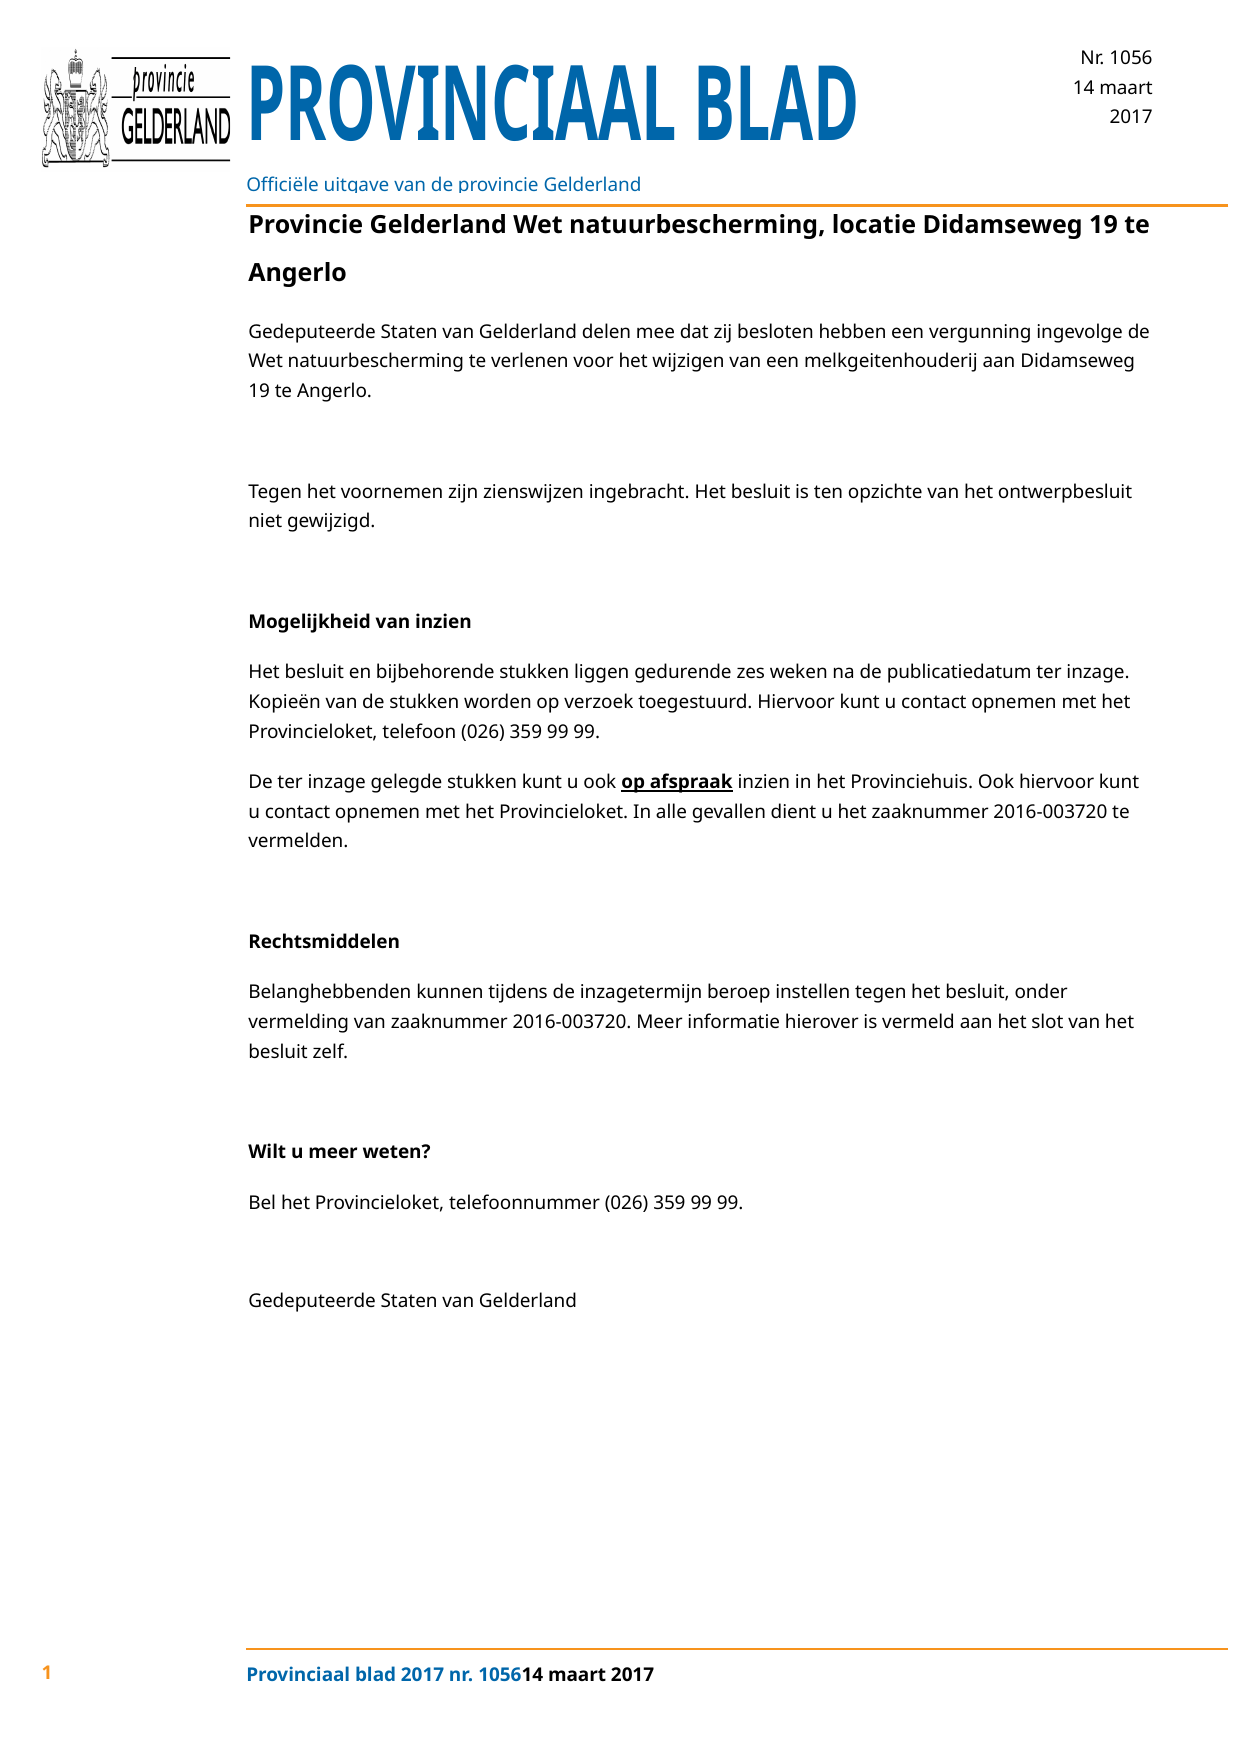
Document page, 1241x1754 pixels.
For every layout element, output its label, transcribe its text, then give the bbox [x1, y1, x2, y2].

text Mogelijkheid van inzien [248, 608, 1152, 634]
text Gedeputeerde Staten van Gelderland delen mee dat zij besloten hebben een vergunning ingevolge de Wet natuurbescherming te verlenen voor het wijzigen van een melkgeitenhouderij aan Didamseweg 19 te Angerlo. [248, 318, 1152, 403]
text Het besluit en bijbehorende stukken liggen gedurende zes weken na de publicatiedatum ter inzage. Kopieën van de stukken worden op verzoek toegestuurd. Hiervoor kunt u contact opnemen met het Provincieloket, telefoon (026) 359 99 99. [248, 659, 1152, 744]
text Rechtsmiddelen [248, 928, 1152, 954]
text Belanghebbenden kunnen tijdens de inzagetermijn beroep instellen tegen het besluit, onder vermelding van zaaknummer 2016-003720. Meer informatie hierover is vermeld aan het slot van het besluit zelf. [248, 979, 1152, 1064]
text De ter inzage gelegde stukken kunt u ook op afspraak inzien in het Provinciehuis. Ook hiervoor kunt u contact opnemen met het Provincieloket. In alle gevallen dient u het zaaknummer 2016-003720 te vermelden. [248, 768, 1152, 853]
text Bel het Provincieloket, telefoonnummer (026) 359 99 99. [248, 1189, 1152, 1215]
text Tegen het voornemen zijn zienswijzen ingebracht. Het besluit is ten opzichte van het ontwerpbesluit niet gewijzigd. [248, 478, 1152, 533]
picture [41, 47, 231, 172]
text Wilt u meer weten? [248, 1139, 1152, 1164]
text Provincie Gelderland Wet natuurbescherming, locatie Didamseweg 19 te Angerlo [248, 207, 1152, 288]
text Gedeputeerde Staten van Gelderland [248, 1287, 1152, 1313]
